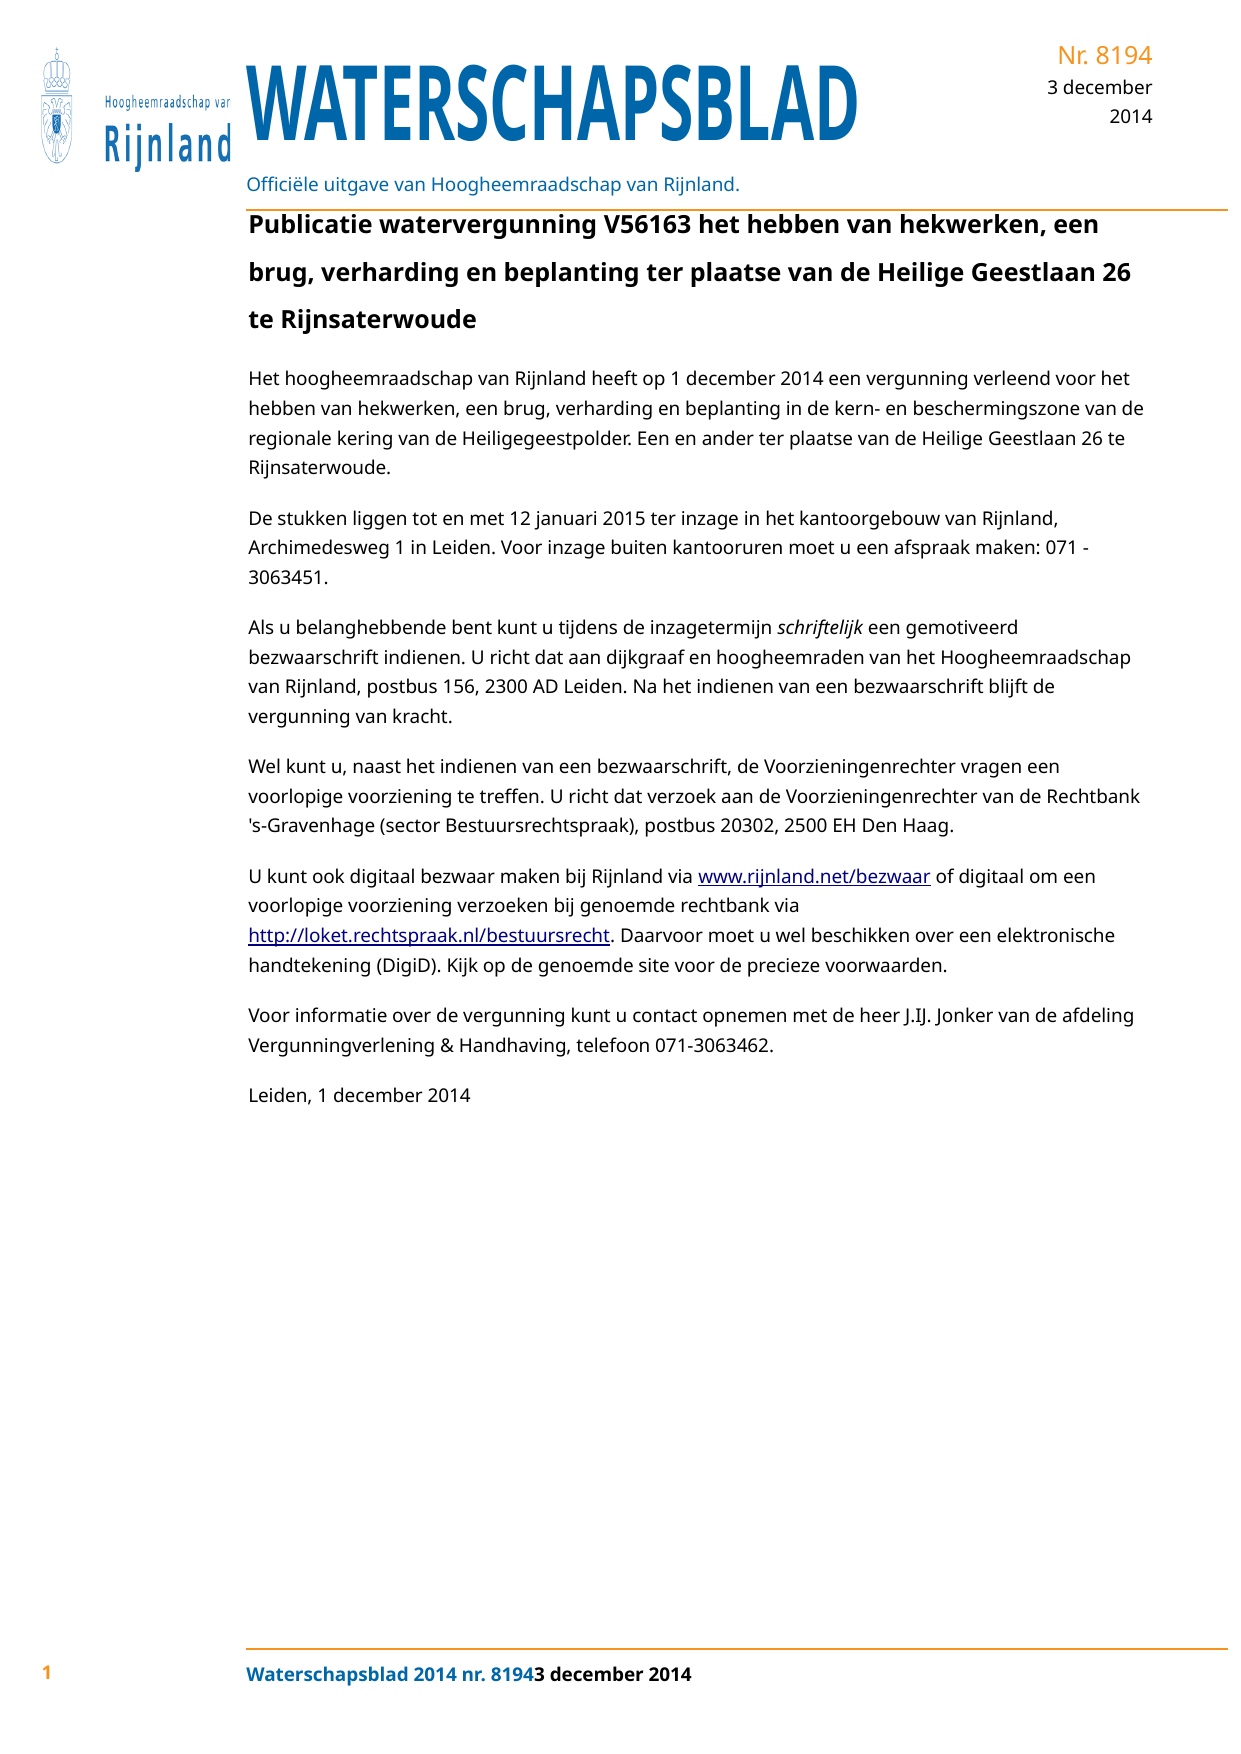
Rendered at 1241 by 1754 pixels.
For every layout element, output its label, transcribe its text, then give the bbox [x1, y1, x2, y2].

picture [41, 47, 231, 172]
text Als u belanghebbende bent kunt u tijdens de inzagetermijn schriftelijk een gemotiveerd bezwaarschrift indienen. U richt dat aan dijkgraaf en hoogheemraden van het Hoogheemraadschap van Rijnland, postbus 156, 2300 AD Leiden. Na het indienen van een bezwaarschrift blijft de vergunning van kracht. [248, 614, 1152, 729]
text U kunt ook digitaal bezwaar maken bij Rijnland via www.rijnland.net/bezwaar of digitaal om een voorlopige voorziening verzoeken bij genoemde rechtbank via http://loket.rechtspraak.nl/bestuursrecht. Daarvoor moet u wel beschikken over een elektronische handtekening (DigiD). Kijk op de genoemde site voor de precieze voorwaarden. [248, 863, 1152, 977]
text De stukken liggen tot en met 12 januari 2015 ter inzage in het kantoorgebouw van Rijnland, Archimedesweg 1 in Leiden. Voor inzage buiten kantooruren moet u een afspraak maken: 071 - 3063451. [248, 505, 1152, 589]
text Het hoogheemraadschap van Rijnland heeft op 1 december 2014 een vergunning verleend voor het hebben van hekwerken, een brug, verharding en beplanting in de kern- en beschermingszone van de regionale kering van de Heiligegeestpolder. Een en ander ter plaatse van de Heilige Geestlaan 26 te Rijnsaterwoude. [248, 366, 1152, 480]
text Leiden, 1 december 2014 [248, 1082, 1152, 1108]
text Wel kunt u, naast het indienen van een bezwaarschrift, de Voorzieningenrechter vragen een voorlopige voorziening te treffen. U richt dat verzoek aan de Voorzieningenrechter van de Rechtbank 's-Gravenhage (sector Bestuursrechtspraak), postbus 20302, 2500 EH Den Haag. [248, 753, 1152, 838]
text Publicatie watervergunning V56163 het hebben van hekwerken, een brug, verharding en beplanting ter plaatse van de Heilige Geestlaan 26 te Rijnsaterwoude [248, 211, 1152, 336]
text Voor informatie over de vergunning kunt u contact opnemen met de heer J.IJ. Jonker van de afdeling Vergunningverlening & Handhaving, telefoon 071-3063462. [248, 1002, 1152, 1057]
